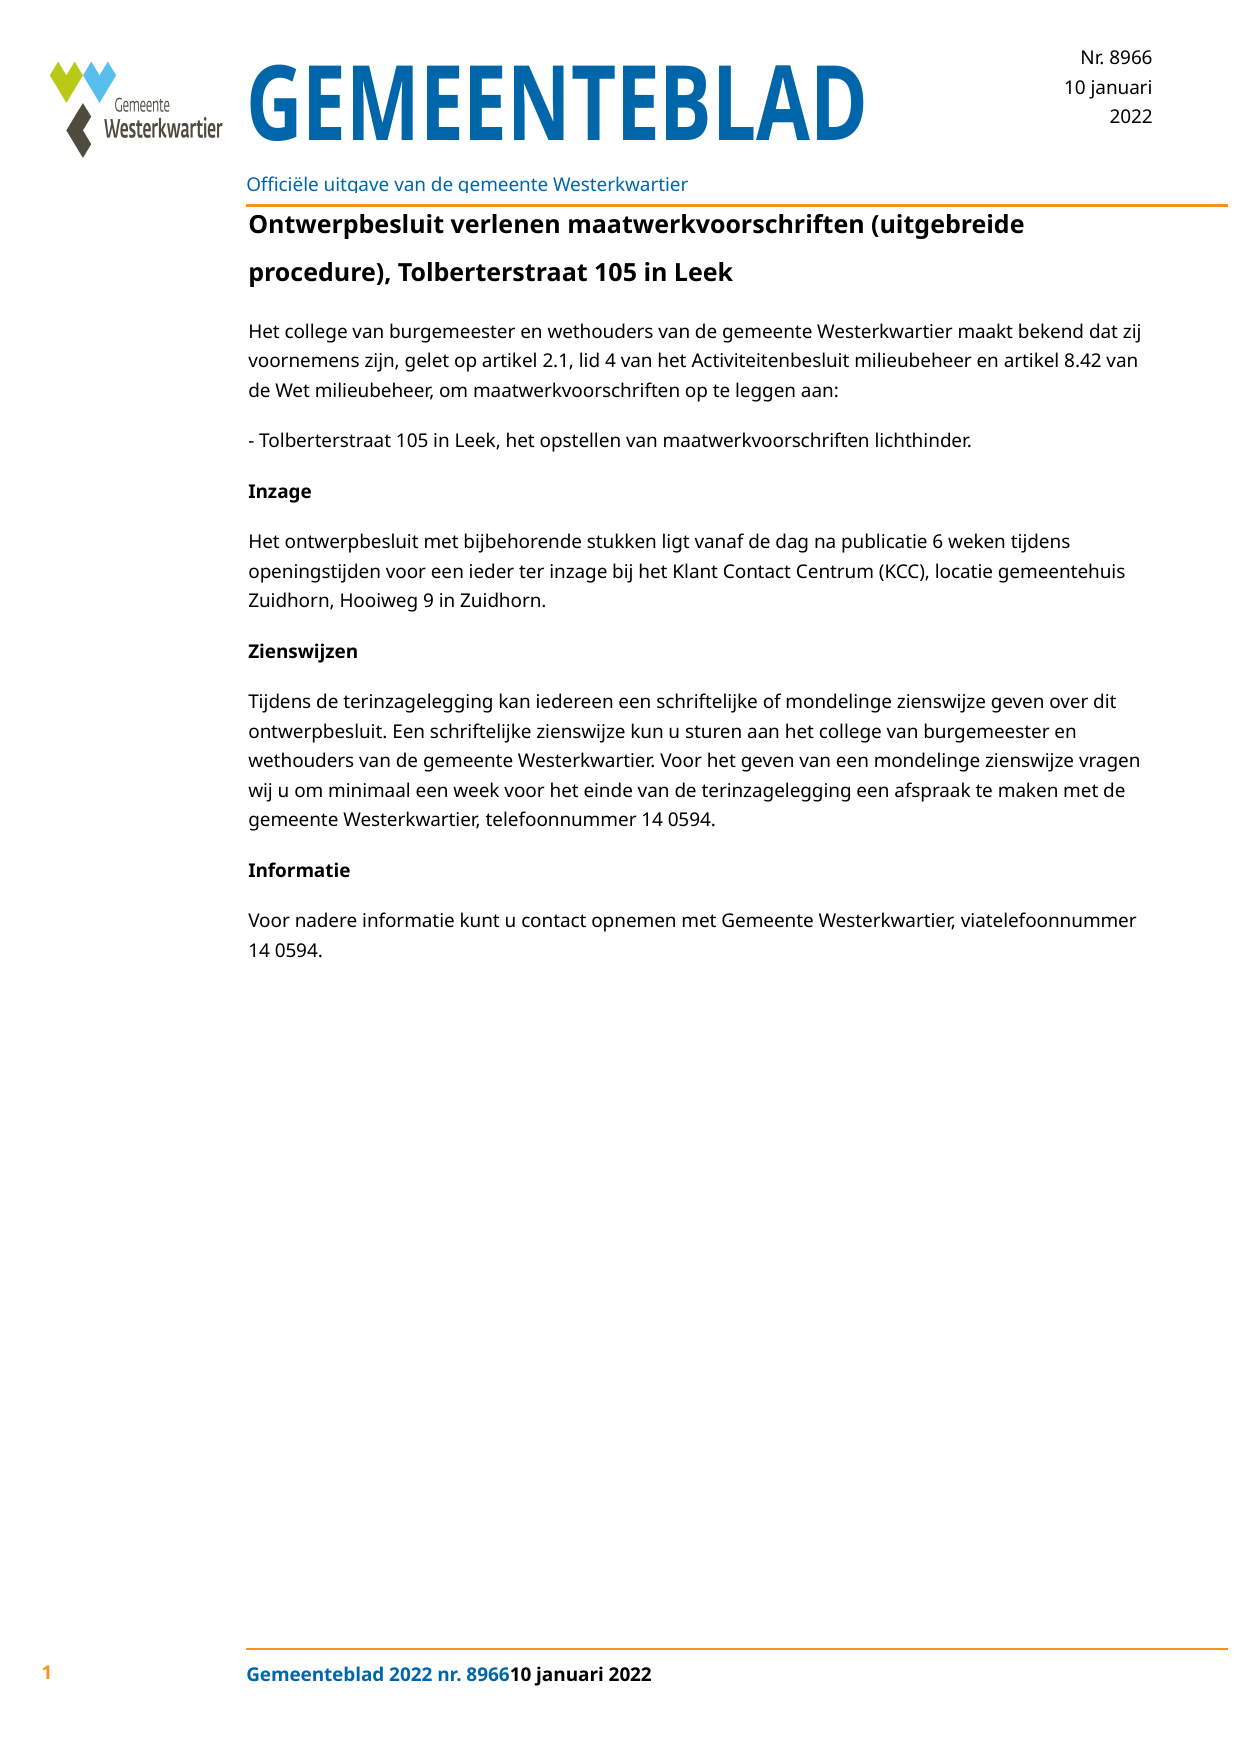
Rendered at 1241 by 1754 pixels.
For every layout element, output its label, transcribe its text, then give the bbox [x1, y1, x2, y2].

text Voor nadere informatie kunt u contact opnemen met Gemeente Westerkwartier, viatelefoonnummer 14 0594. [248, 907, 1152, 963]
text Informatie [248, 857, 1152, 883]
text Het ontwerpbesluit met bijbehorende stukken ligt vanaf de dag na publicatie 6 weken tijdens openingstijden voor een ieder ter inzage bij het Klant Contact Centrum (KCC), locatie gemeentehuis Zuidhorn, Hooiweg 9 in Zuidhorn. [248, 528, 1152, 613]
text - Tolberterstraat 105 in Leek, het opstellen van maatwerkvoorschriften lichthinder. [248, 427, 1152, 453]
text Zienswijzen [248, 638, 1152, 664]
text Tijdens de terinzagelegging kan iedereen een schriftelijke of mondelinge zienswijze geven over dit ontwerpbesluit. Een schriftelijke zienswijze kun u sturen aan het college van burgemeester en wethouders van de gemeente Westerkwartier. Voor het geven van een mondelinge zienswijze vragen wij u om minimaal een week voor het einde van de terinzagelegging een afspraak te maken met de gemeente Westerkwartier, telefoonnummer 14 0594. [248, 688, 1152, 832]
text Het college van burgemeester en wethouders van de gemeente Westerkwartier maakt bekend dat zij voornemens zijn, gelet op artikel 2.1, lid 4 van het Activiteitenbesluit milieubeheer en artikel 8.42 van de Wet milieubeheer, om maatwerkvoorschriften op te leggen aan: [248, 318, 1152, 403]
text Ontwerpbesluit verlenen maatwerkvoorschriften (uitgebreide procedure), Tolberterstraat 105 in Leek [248, 207, 1152, 288]
text Inzage [248, 478, 1152, 504]
picture [41, 47, 231, 172]
